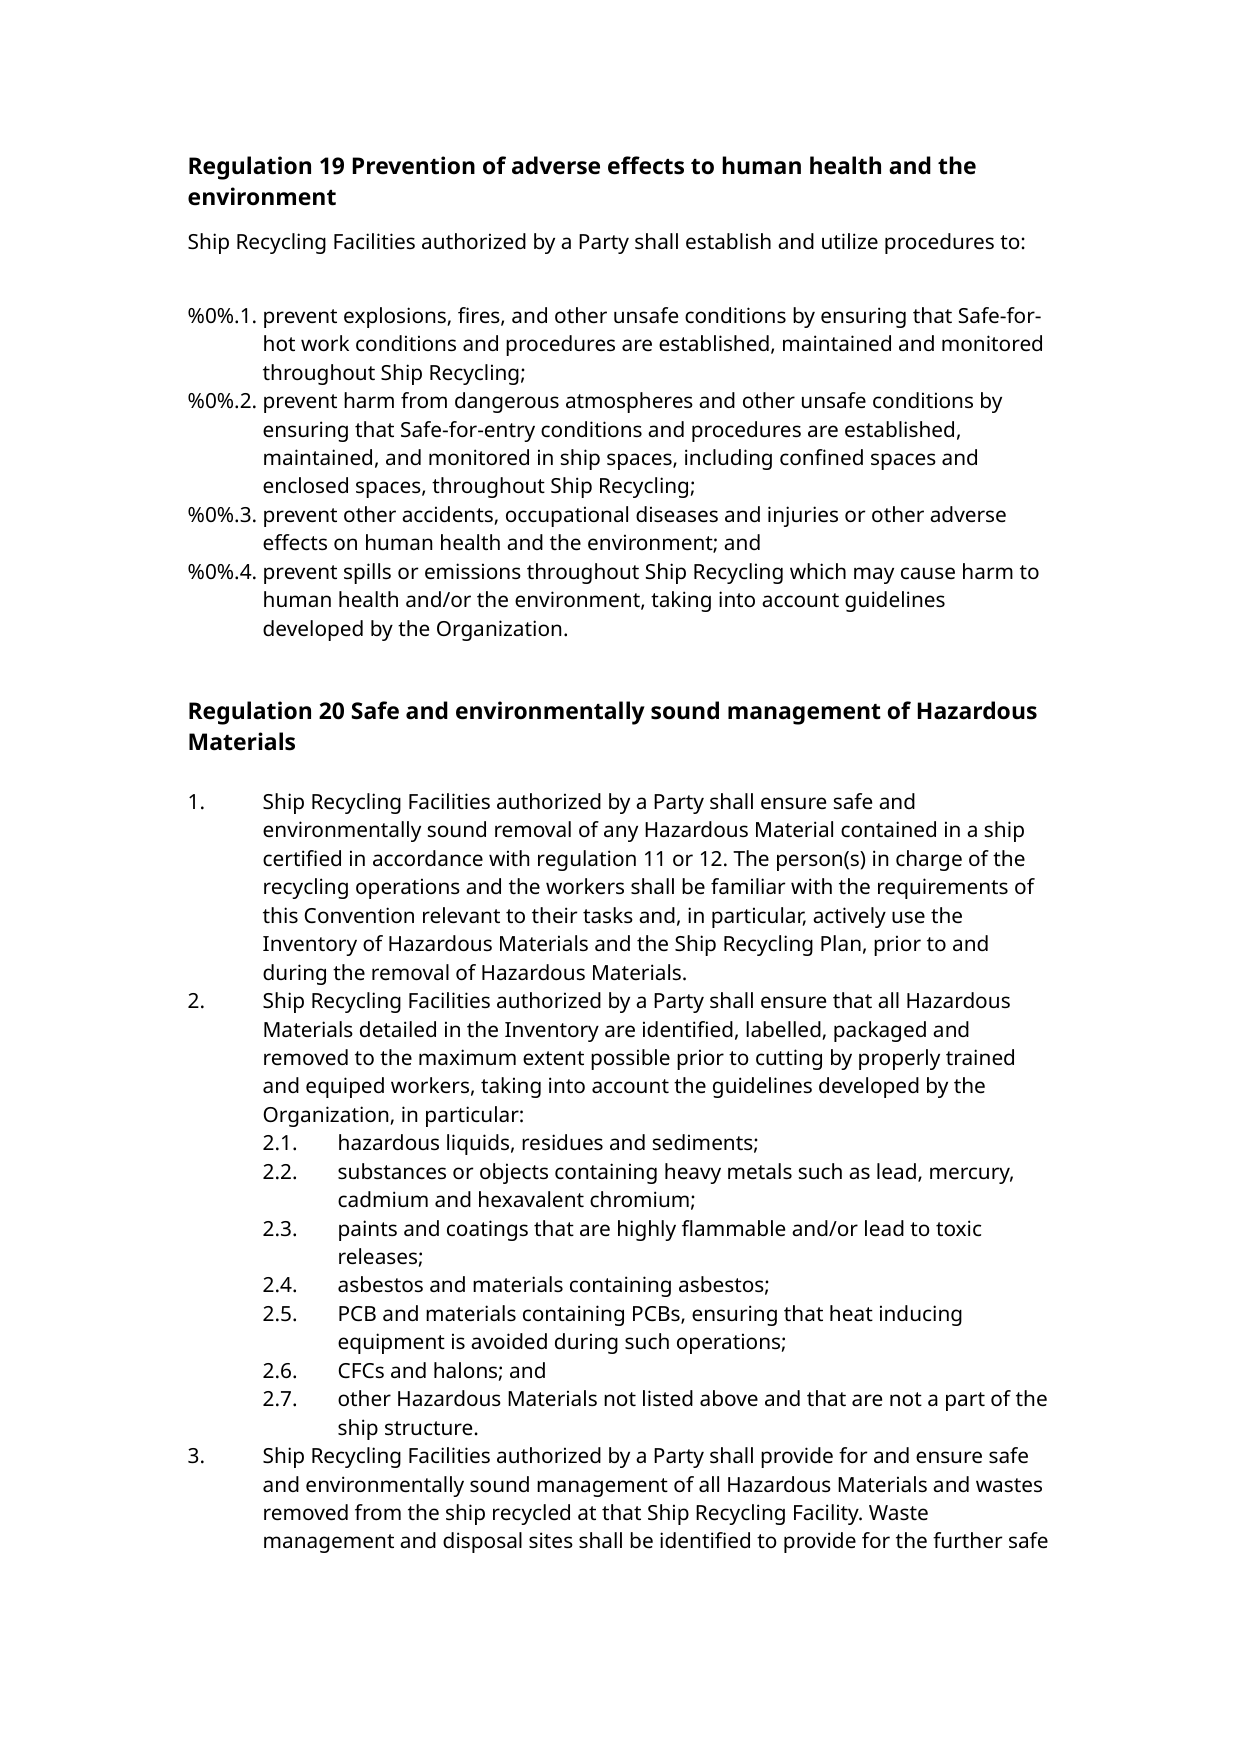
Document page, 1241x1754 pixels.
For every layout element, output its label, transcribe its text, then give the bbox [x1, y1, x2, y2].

list CFCs and halons; and [262, 1356, 1053, 1384]
subtitle Regulation 20 Safe and environmentally sound management of Hazardous Materials [187, 695, 1053, 757]
list asbestos and materials containing asbestos; [262, 1271, 1053, 1299]
list substances or objects containing heavy metals such as lead, mercury, cadmium and hexavalent chromium; [262, 1157, 1053, 1214]
list prevent spills or emissions throughout Ship Recycling which may cause harm to human health and/or the environment, taking into account guidelines developed by the Organization. [187, 557, 1053, 642]
list paints and coatings that are highly flammable and/or lead to toxic releases; [262, 1214, 1053, 1271]
list prevent harm from dangerous atmospheres and other unsafe conditions by ensuring that Safe-for-entry conditions and procedures are established, maintained, and monitored in ship spaces, including confined spaces and enclosed spaces, throughout Ship Recycling; [187, 386, 1053, 500]
list Ship Recycling Facilities authorized by a Party shall provide for and ensure safe and environmentally sound management of all Hazardous Materials and wastes removed from the ship recycled at that Ship Recycling Facility. Waste management and disposal sites shall be identified to provide for the further safe [187, 1441, 1053, 1555]
list prevent explosions, fires, and other unsafe conditions by ensuring that Safe-for-hot work conditions and procedures are established, maintained and monitored throughout Ship Recycling; [187, 301, 1053, 386]
list Ship Recycling Facilities authorized by a Party shall ensure safe and environmentally sound removal of any Hazardous Material contained in a ship certified in accordance with regulation 11 or 12. The person(s) in charge of the recycling operations and the workers shall be familiar with the requirements of this Convention relevant to their tasks and, in particular, actively use the Inventory of Hazardous Materials and the Ship Recycling Plan, prior to and during the removal of Hazardous Materials. [187, 787, 1053, 986]
list Ship Recycling Facilities authorized by a Party shall ensure that all Hazardous Materials detailed in the Inventory are identified, labelled, packaged and removed to the maximum extent possible prior to cutting by properly trained and equiped workers, taking into account the guidelines developed by the Organization, in particular: [187, 986, 1053, 1128]
text Ship Recycling Facilities authorized by a Party shall establish and utilize procedures to: [187, 227, 1053, 256]
subtitle Regulation 19 Prevention of adverse effects to human health and the environment [187, 150, 1053, 212]
list prevent other accidents, occupational diseases and injuries or other adverse effects on human health and the environment; and [187, 500, 1053, 557]
list PCB and materials containing PCBs, ensuring that heat inducing equipment is avoided during such operations; [262, 1299, 1053, 1356]
list hazardous liquids, residues and sediments; [262, 1128, 1053, 1157]
list other Hazardous Materials not listed above and that are not a part of the ship structure. [262, 1384, 1053, 1441]
